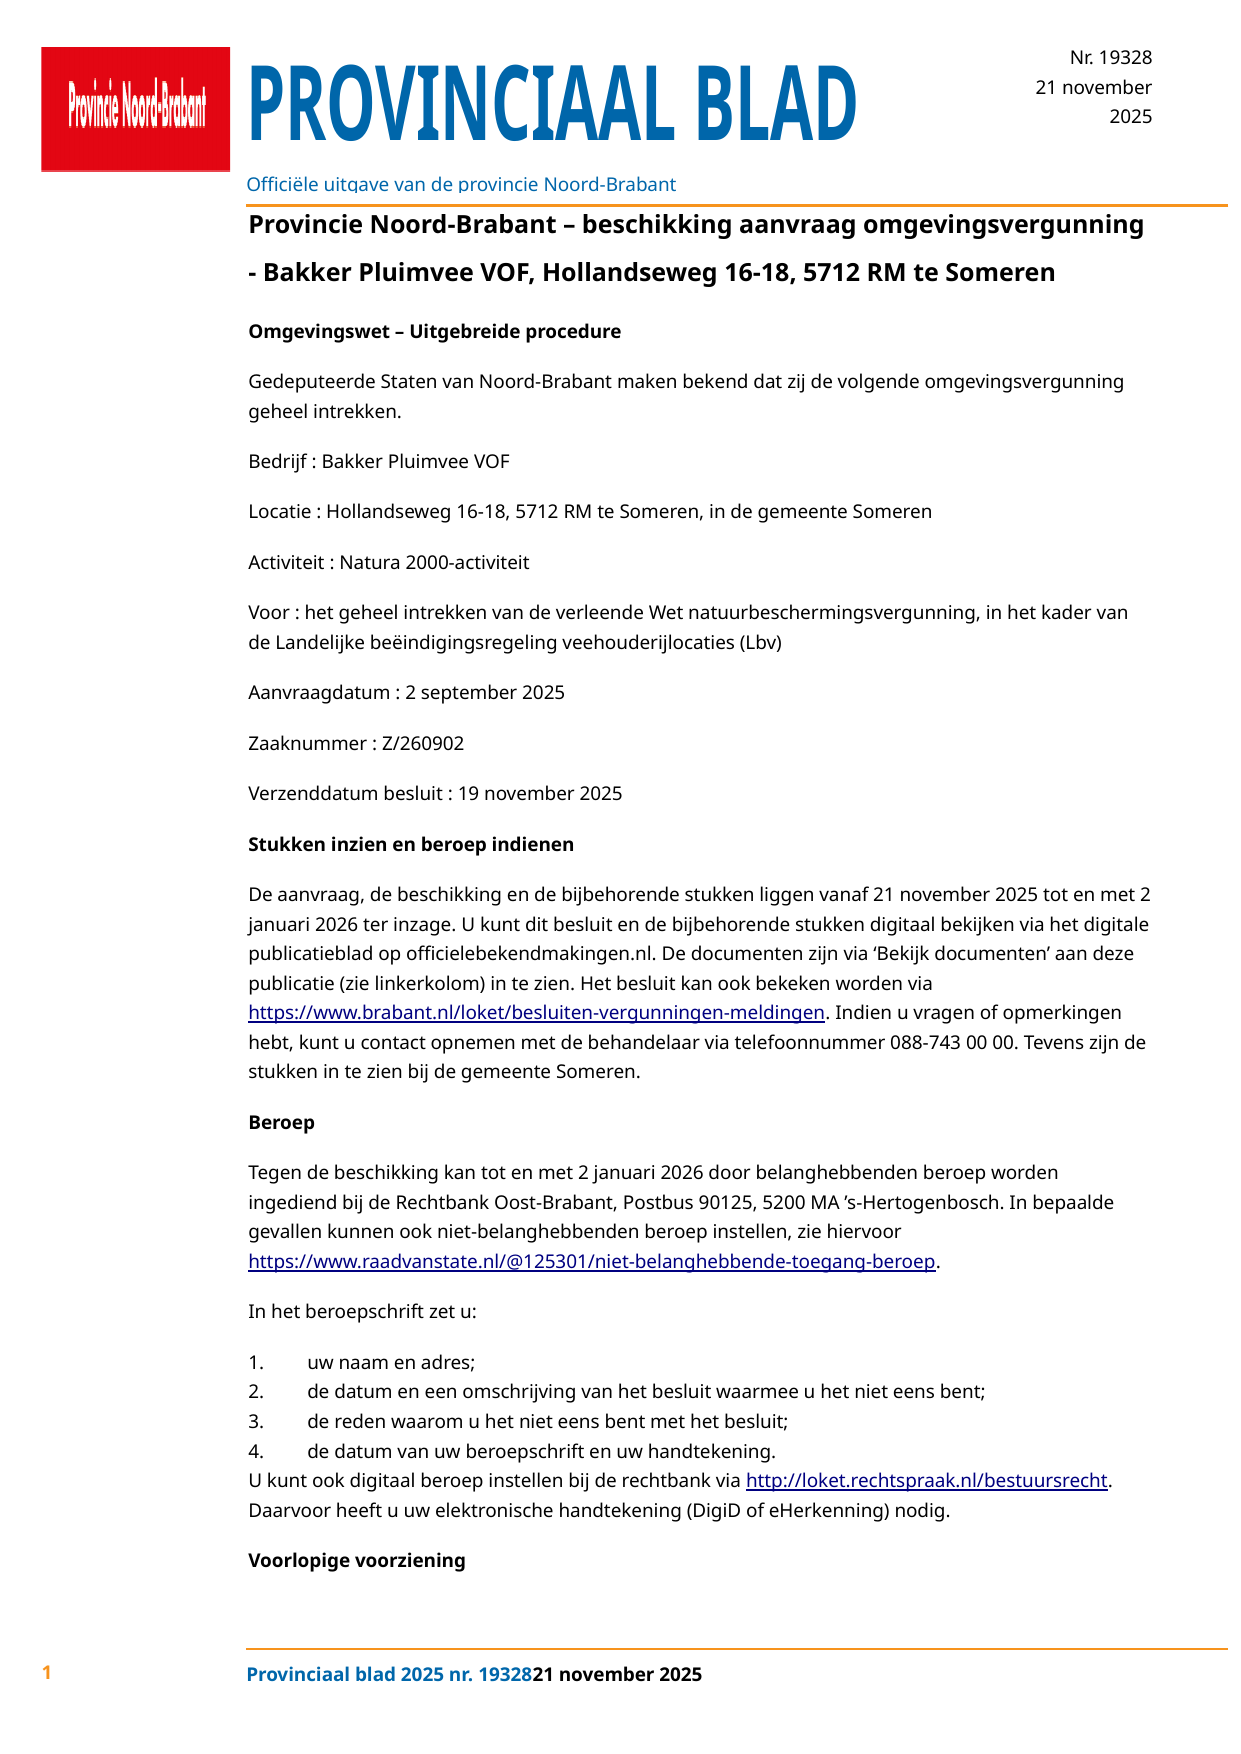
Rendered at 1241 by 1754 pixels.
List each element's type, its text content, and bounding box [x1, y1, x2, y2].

text Verzenddatum besluit : 19 november 2025 [248, 780, 1152, 806]
text Aanvraagdatum : 2 september 2025 [248, 679, 1152, 705]
text Voorlopige voorziening [248, 1547, 1152, 1573]
list de datum van uw beroepschrift en uw handtekening. [248, 1438, 1152, 1464]
text U kunt ook digitaal beroep instellen bij de rechtbank via http://loket.rechtspraak.nl/bestuursrecht. Daarvoor heeft u uw elektronische handtekening (DigiD of eHerkenning) nodig. [248, 1467, 1152, 1523]
text Provincie Noord-Brabant – beschikking aanvraag omgevingsvergunning - Bakker Pluimvee VOF, Hollandseweg 16-18, 5712 RM te Someren [248, 207, 1152, 288]
text Zaaknummer : Z/260902 [248, 730, 1152, 756]
text Gedeputeerde Staten van Noord-Brabant maken bekend dat zij de volgende omgevingsvergunning geheel intrekken. [248, 368, 1152, 424]
text Beroep [248, 1109, 1152, 1135]
text Omgevingswet – Uitgebreide procedure [248, 318, 1152, 344]
picture [41, 47, 231, 172]
text Voor : het geheel intrekken van de verleende Wet natuurbeschermingsvergunning, in het kader van de Landelijke beëindigingsregeling veehouderijlocaties (Lbv) [248, 599, 1152, 655]
list uw naam en adres; [248, 1349, 1152, 1375]
text Bedrijf : Bakker Pluimvee VOF [248, 448, 1152, 474]
list de reden waarom u het niet eens bent met het besluit; [248, 1408, 1152, 1434]
text De aanvraag, de beschikking en de bijbehorende stukken liggen vanaf 21 november 2025 tot en met 2 januari 2026 ter inzage. U kunt dit besluit en de bijbehorende stukken digitaal bekijken via het digitale publicatieblad op officielebekendmakingen.nl. De documenten zijn via ‘Bekijk documenten’ aan deze publicatie (zie linkerkolom) in te zien. Het besluit kan ook bekeken worden via https://www.brabant.nl/loket/besluiten-vergunningen-meldingen. Indien u vragen of opmerkingen hebt, kunt u contact opnemen met de behandelaar via telefoonnummer 088-743 00 00. Tevens zijn de stukken in te zien bij de gemeente Someren. [248, 881, 1152, 1084]
text Activiteit : Natura 2000-activiteit [248, 549, 1152, 575]
text Locatie : Hollandseweg 16-18, 5712 RM te Someren, in de gemeente Someren [248, 499, 1152, 524]
text Tegen de beschikking kan tot en met 2 januari 2026 door belanghebbenden beroep worden ingediend bij de Rechtbank Oost-Brabant, Postbus 90125, 5200 MA ’s-Hertogenbosch. In bepaalde gevallen kunnen ook niet-belanghebbenden beroep instellen, zie hiervoor https://www.raadvanstate.nl/@125301/niet-belanghebbende-toegang-beroep. [248, 1159, 1152, 1274]
list de datum en een omschrijving van het besluit waarmee u het niet eens bent; [248, 1379, 1152, 1404]
text Stukken inzien en beroep indienen [248, 831, 1152, 857]
text In het beroepschrift zet u: [248, 1299, 1152, 1324]
